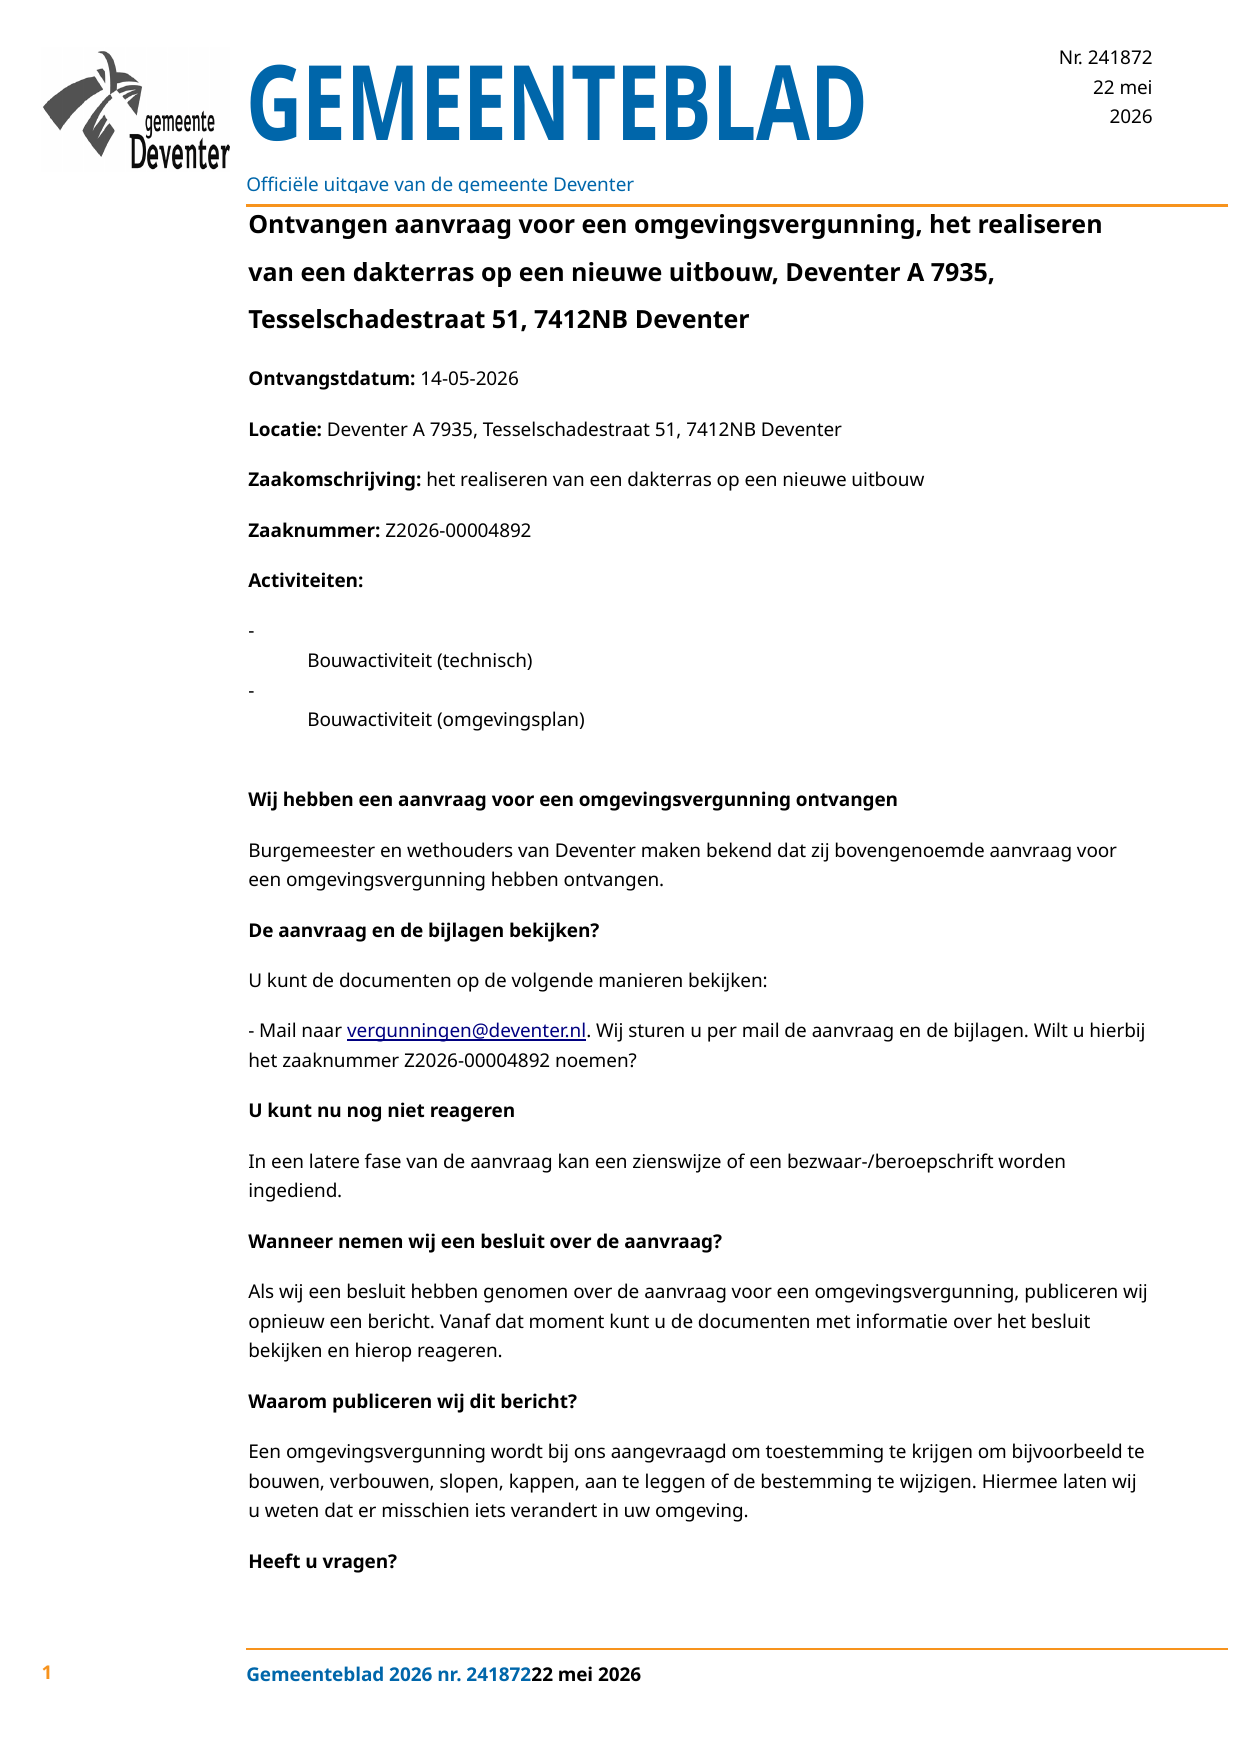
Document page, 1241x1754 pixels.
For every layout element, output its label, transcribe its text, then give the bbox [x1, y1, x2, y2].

picture [41, 47, 231, 172]
text Wanneer nemen wij een besluit over de aanvraag? [248, 1228, 1152, 1254]
text U kunt de documenten op de volgende manieren bekijken: [248, 967, 1152, 993]
text Zaakomschrijving: het realiseren van een dakterras op een nieuwe uitbouw [248, 466, 1152, 492]
text Burgemeester en wethouders van Deventer maken bekend dat zij bovengenoemde aanvraag voor een omgevingsvergunning hebben ontvangen. [248, 837, 1152, 892]
text Waarom publiceren wij dit bericht? [248, 1388, 1152, 1414]
text Een omgevingsvergunning wordt bij ons aangevraagd om toestemming te krijgen om bijvoorbeeld te bouwen, verbouwen, slopen, kappen, aan te leggen of de bestemming te wijzigen. Hiermee laten wij u weten dat er misschien iets verandert in uw omgeving. [248, 1438, 1152, 1523]
text Ontvangstdatum: 14-05-2026 [248, 366, 1152, 391]
text Wij hebben een aanvraag voor een omgevingsvergunning ontvangen [248, 786, 1152, 812]
text Als wij een besluit hebben genomen over de aanvraag voor een omgevingsvergunning, publiceren wij opnieuw een bericht. Vanaf dat moment kunt u de documenten met informatie over het besluit bekijken en hierop reageren. [248, 1278, 1152, 1363]
text Ontvangen aanvraag voor een omgevingsvergunning, het realiseren van een dakterras op een nieuwe uitbouw, Deventer A 7935, Tesselschadestraat 51, 7412NB Deventer [248, 207, 1152, 336]
text Heeft u vragen? [248, 1548, 1152, 1574]
text Zaaknummer: Z2026-00004892 [248, 517, 1152, 542]
text U kunt nu nog niet reageren [248, 1098, 1152, 1123]
list Bouwactiviteit (omgevingsplan) [248, 706, 1152, 732]
text Activiteiten: [248, 567, 1152, 593]
list Bouwactiviteit (technisch) [248, 647, 1152, 673]
text In een latere fase van de aanvraag kan een zienswijze of een bezwaar-/beroepschrift worden ingediend. [248, 1148, 1152, 1203]
text Locatie: Deventer A 7935, Tesselschadestraat 51, 7412NB Deventer [248, 416, 1152, 442]
text - Mail naar vergunningen@deventer.nl. Wij sturen u per mail de aanvraag en de bijlagen. Wilt u hierbij het zaaknummer Z2026-00004892 noemen? [248, 1018, 1152, 1073]
text De aanvraag en de bijlagen bekijken? [248, 917, 1152, 942]
